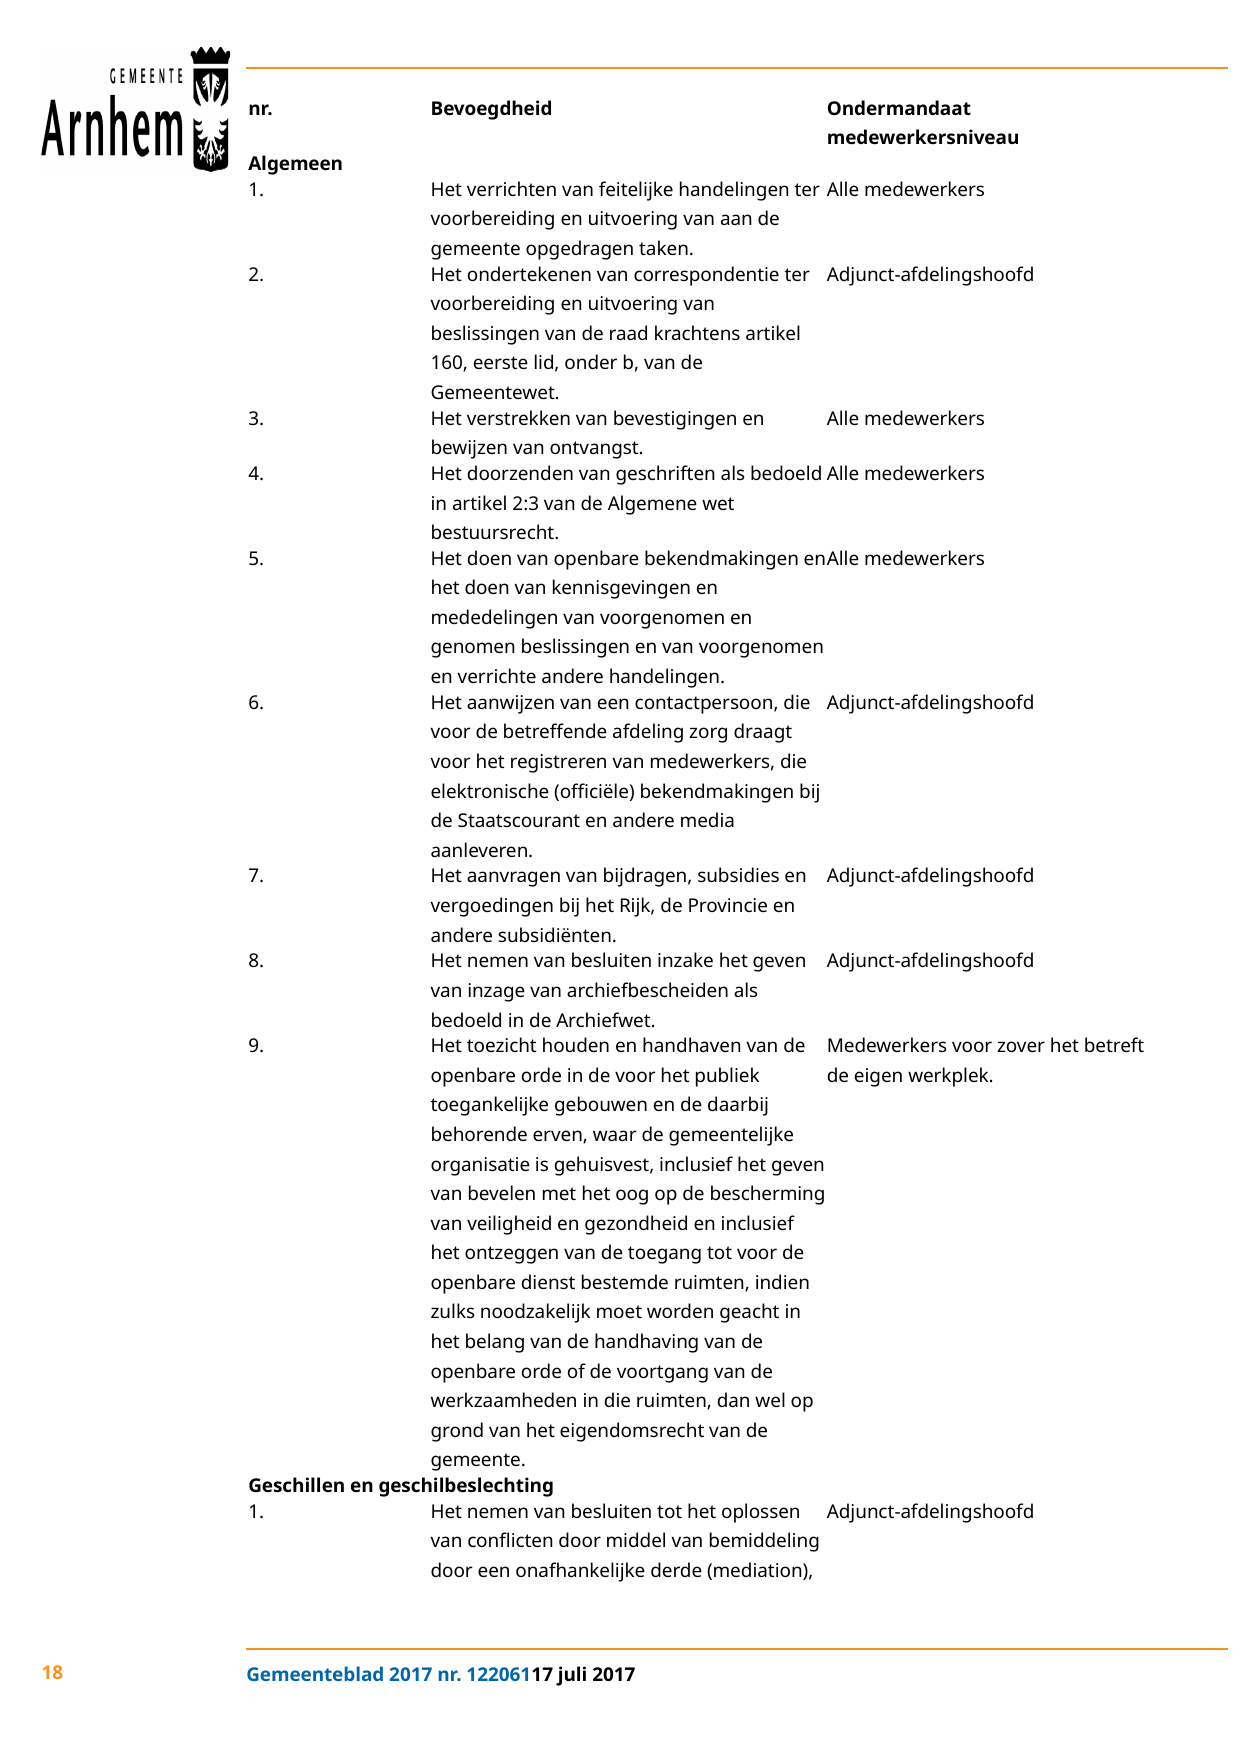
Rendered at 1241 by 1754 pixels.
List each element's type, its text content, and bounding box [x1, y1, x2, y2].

table_cell Adjunct-afdelingshoofd [827, 948, 1152, 1032]
table_cell Het verstrekken van bevestigingen en bewijzen van ontvangst. [430, 405, 827, 460]
table_cell Geschillen en geschilbeslechting [248, 1473, 827, 1498]
table_cell Adjunct-afdelingshoofd [827, 1498, 1152, 1583]
table_cell 6. [248, 689, 430, 863]
table_cell Het doorzenden van geschriften als bedoeld in artikel 2:3 van de Algemene wet bestuursrecht. [430, 460, 827, 545]
table_cell 9. [248, 1033, 430, 1472]
table_cell Algemeen [248, 150, 827, 176]
table_cell [827, 150, 1152, 176]
picture [41, 47, 231, 172]
table_cell Het aanvragen van bijdragen, subsidies en vergoedingen bij het Rijk, de Provincie en andere subsidiënten. [430, 863, 827, 948]
table_header Ondermandaat medewerkersniveau [827, 95, 1152, 150]
table_cell 4. [248, 460, 430, 545]
table_cell Adjunct-afdelingshoofd [827, 689, 1152, 863]
table_header nr. [248, 95, 430, 150]
table_cell Alle medewerkers [827, 176, 1152, 261]
table_cell Alle medewerkers [827, 545, 1152, 689]
table_cell Het toezicht houden en handhaven van de openbare orde in de voor het publiek toegankelijke gebouwen en de daarbij behorende erven, waar de gemeentelijke organisatie is gehuisvest, inclusief het geven van bevelen met het oog op de bescherming van veiligheid en gezondheid en inclusief het ontzeggen van de toegang tot voor de openbare dienst bestemde ruimten, indien zulks noodzakelijk moet worden geacht in het belang van de handhaving van de openbare orde of de voortgang van de werkzaamheden in die ruimten, dan wel op grond van het eigendomsrecht van de gemeente. [430, 1033, 827, 1472]
table_cell Het aanwijzen van een contactpersoon, die voor de betreffende afdeling zorg draagt voor het registreren van medewerkers, die elektronische (officiële) bekendmakingen bij de Staatscourant en andere media aanleveren. [430, 689, 827, 863]
table_cell 2. [248, 261, 430, 405]
table_cell Het ondertekenen van correspondentie ter voorbereiding en uitvoering van beslissingen van de raad krachtens artikel 160, eerste lid, onder b, van de Gemeentewet. [430, 261, 827, 405]
table_cell 1. [248, 1498, 430, 1583]
table_cell Alle medewerkers [827, 405, 1152, 460]
table_cell 8. [248, 948, 430, 1032]
table_cell Het doen van openbare bekendmakingen en het doen van kennisgevingen en mededelingen van voorgenomen en genomen beslissingen en van voorgenomen en verrichte andere handelingen. [430, 545, 827, 689]
table_cell [827, 1473, 1152, 1498]
table_cell Alle medewerkers [827, 460, 1152, 545]
table_cell Het nemen van besluiten tot het oplossen van conflicten door middel van bemiddeling door een onafhankelijke derde (mediation), [430, 1498, 827, 1583]
table_cell Het verrichten van feitelijke handelingen ter voorbereiding en uitvoering van aan de gemeente opgedragen taken. [430, 176, 827, 261]
table_cell Medewerkers voor zover het betreft de eigen werkplek. [827, 1033, 1152, 1472]
table_cell Adjunct-afdelingshoofd [827, 261, 1152, 405]
table_header Bevoegdheid [430, 95, 827, 150]
table_cell 3. [248, 405, 430, 460]
table_cell 1. [248, 176, 430, 261]
table_cell Het nemen van besluiten inzake het geven van inzage van archiefbescheiden als bedoeld in de Archiefwet. [430, 948, 827, 1032]
table_cell Adjunct-afdelingshoofd [827, 863, 1152, 948]
table_cell 7. [248, 863, 430, 948]
table_cell 5. [248, 545, 430, 689]
